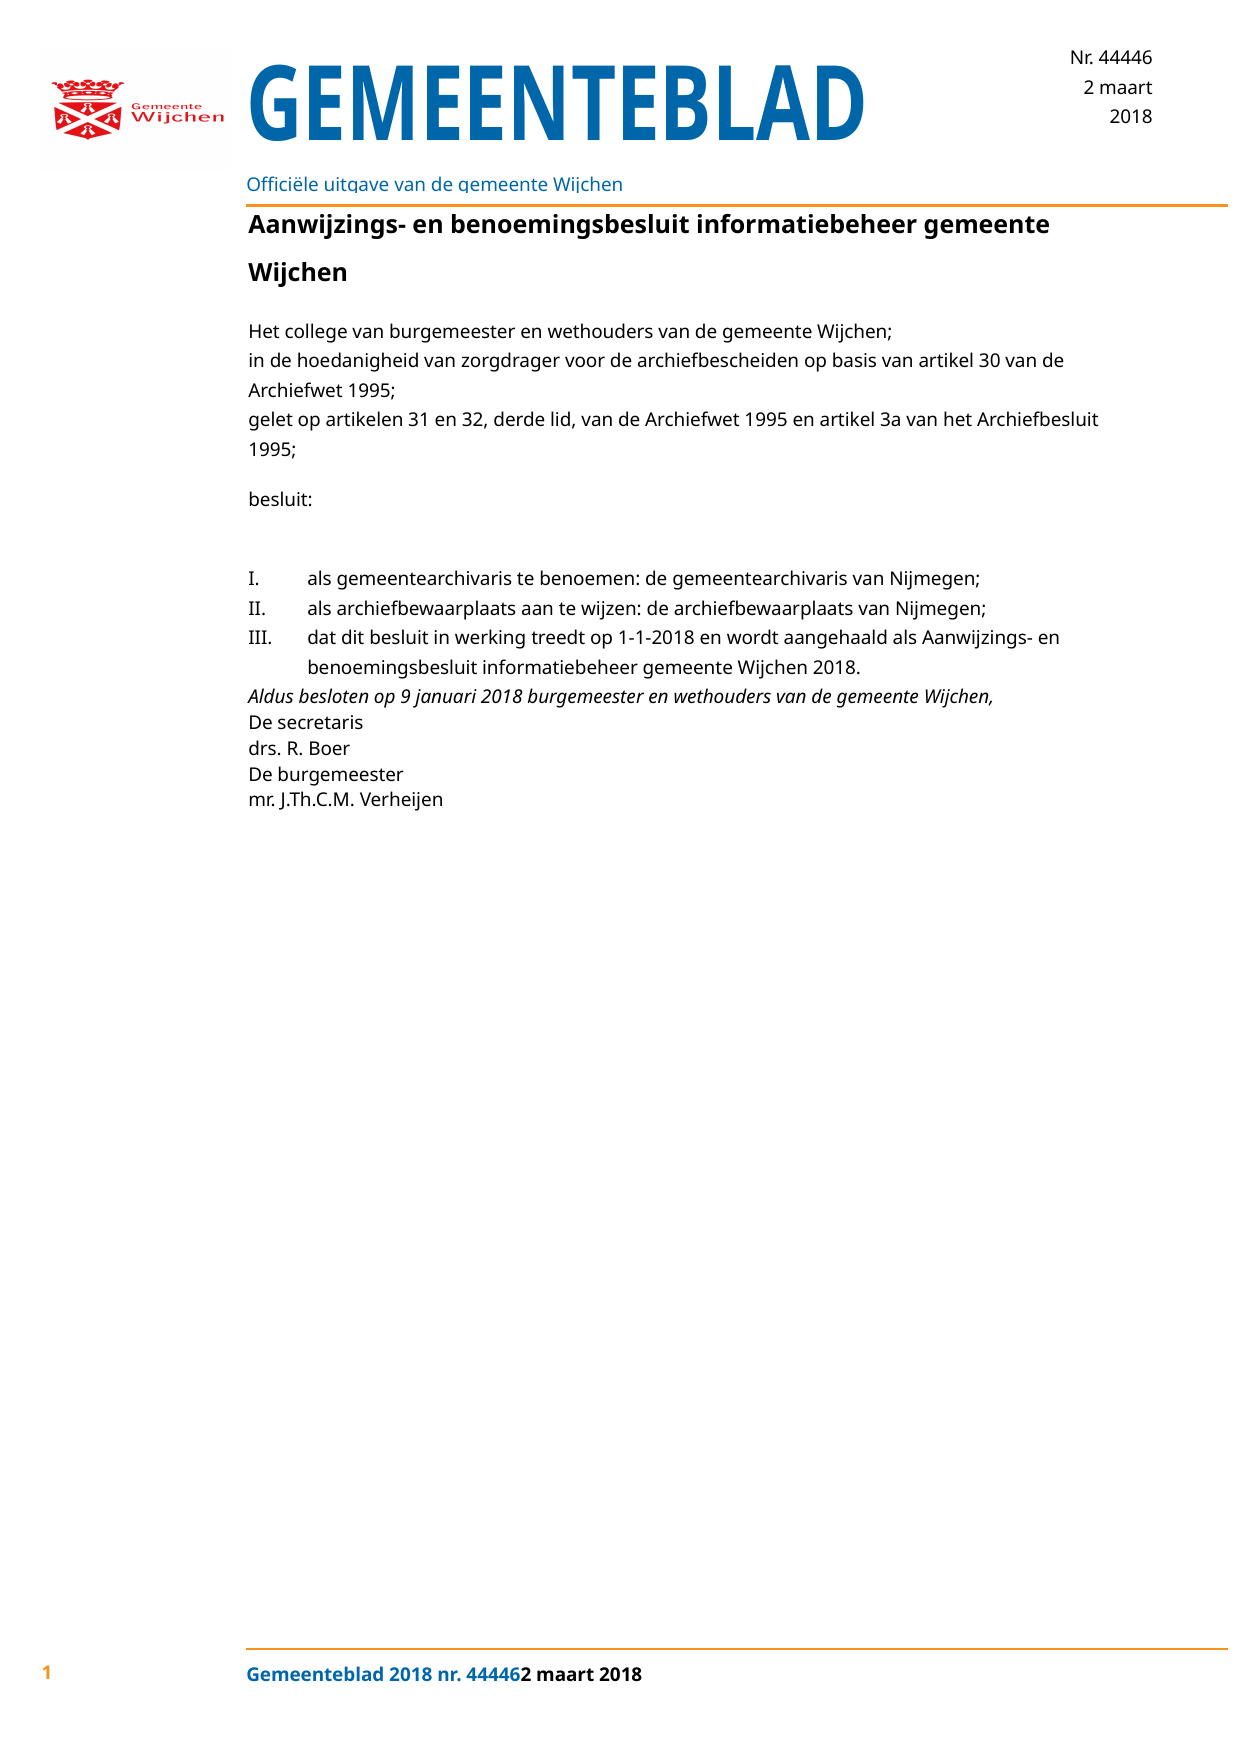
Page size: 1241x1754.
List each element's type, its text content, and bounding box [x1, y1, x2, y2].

text Het college van burgemeester en wethouders van de gemeente Wijchen; [248, 318, 1152, 344]
text mr. J.Th.C.M. Verheijen [248, 787, 1152, 812]
text drs. R. Boer [248, 735, 1152, 761]
text besluit: [248, 487, 1152, 512]
text Aldus besloten op 9 januari 2018 burgemeester en wethouders van de gemeente Wijchen, [248, 684, 1152, 709]
text Aanwijzings- en benoemingsbesluit informatiebeheer gemeente Wijchen [248, 207, 1152, 288]
text in de hoedanigheid van zorgdrager voor de archiefbescheiden op basis van artikel 30 van de Archiefwet 1995; [248, 347, 1152, 403]
picture [41, 47, 231, 172]
list als gemeentearchivaris te benoemen: de gemeentearchivaris van Nijmegen; [248, 565, 1152, 591]
text De secretaris [248, 709, 1152, 735]
text gelet op artikelen 31 en 32, derde lid, van de Archiefwet 1995 en artikel 3a van het Archiefbesluit 1995; [248, 407, 1152, 462]
text De burgemeester [248, 761, 1152, 787]
list dat dit besluit in werking treedt op 1-1-2018 en wordt aangehaald als Aanwijzings- en benoemingsbesluit informatiebeheer gemeente Wijchen 2018. [248, 624, 1152, 680]
list als archiefbewaarplaats aan te wijzen: de archiefbewaarplaats van Nijmegen; [248, 595, 1152, 621]
